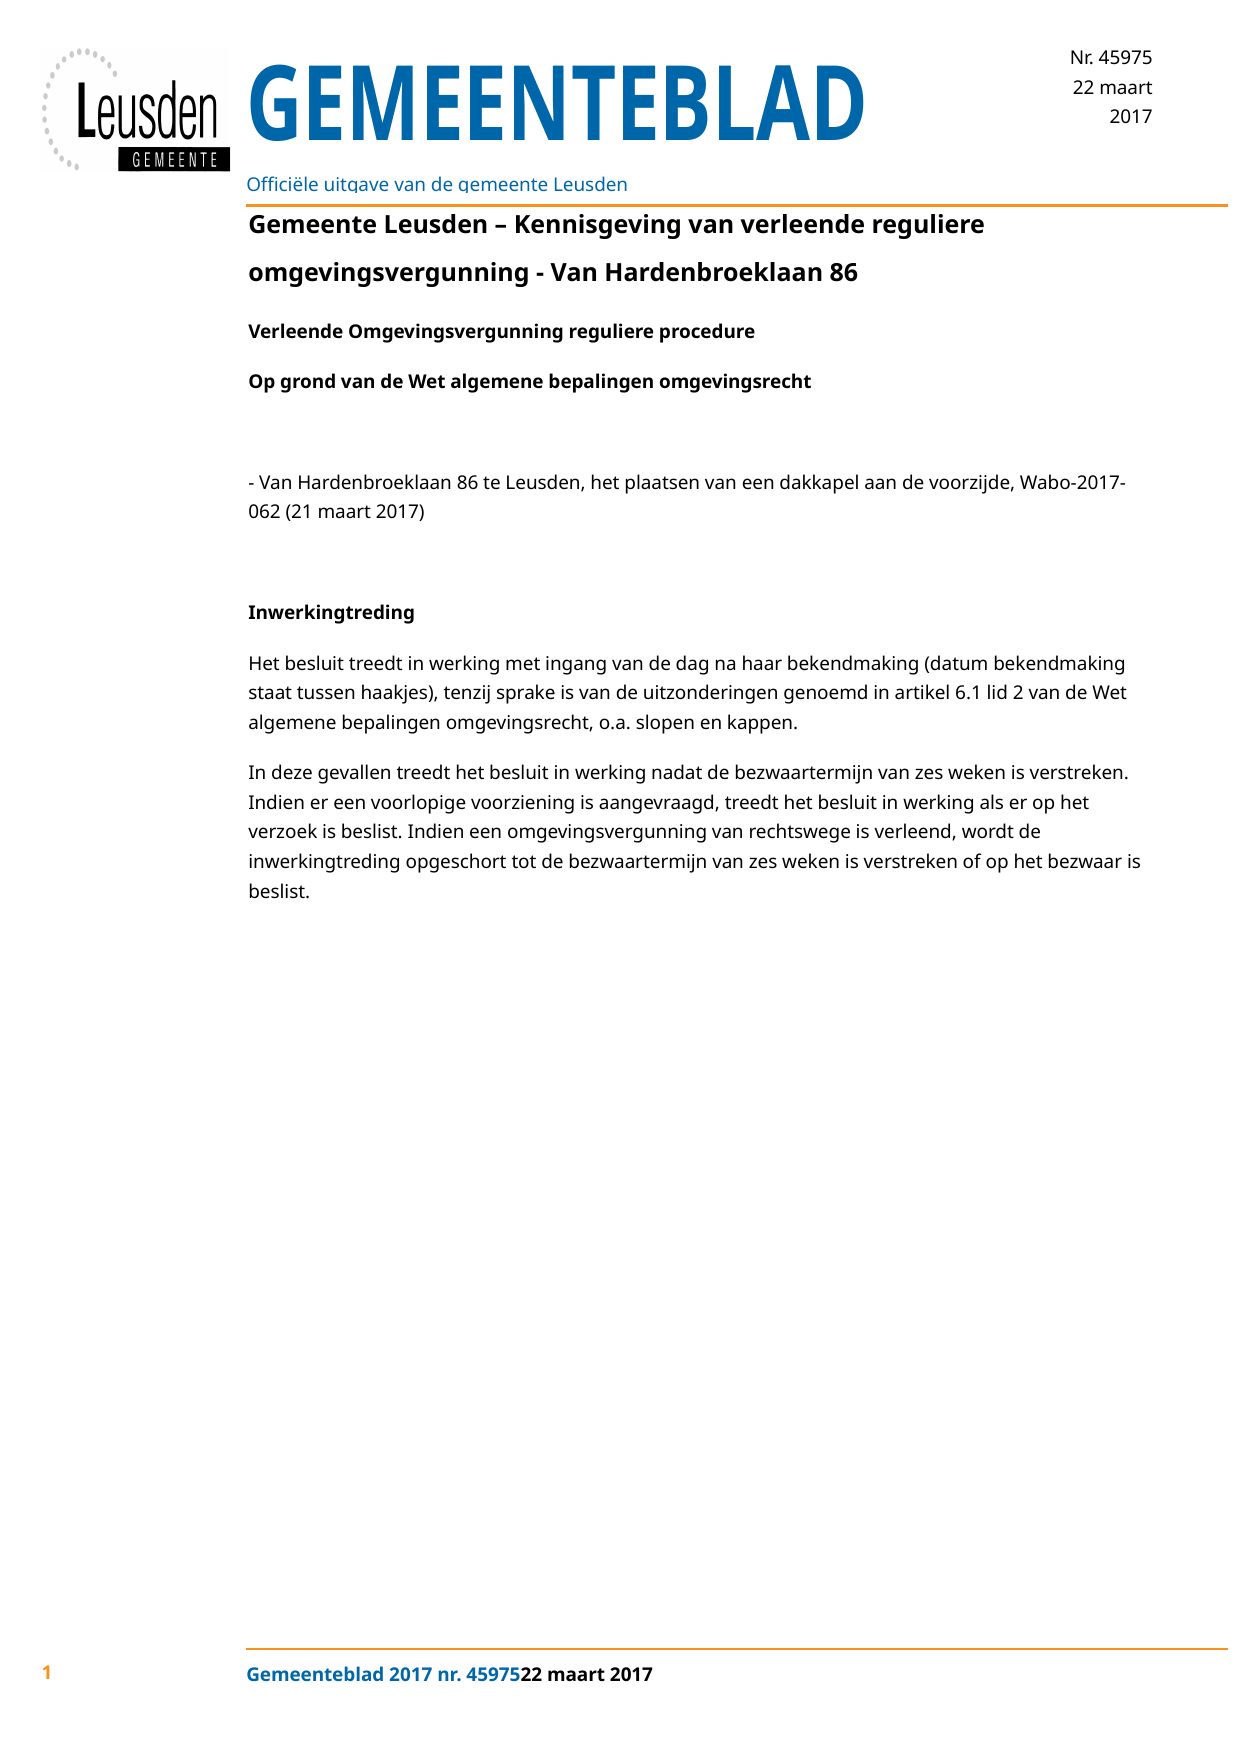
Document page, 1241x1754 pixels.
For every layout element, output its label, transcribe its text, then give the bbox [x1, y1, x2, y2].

text Op grond van de Wet algemene bepalingen omgevingsrecht [248, 368, 1152, 394]
text Verleende Omgevingsvergunning reguliere procedure [248, 318, 1152, 344]
picture [41, 47, 231, 172]
text - Van Hardenbroeklaan 86 te Leusden, het plaatsen van een dakkapel aan de voorzijde, Wabo-2017-062 (21 maart 2017) [248, 469, 1152, 524]
text In deze gevallen treedt het besluit in werking nadat de bezwaartermijn van zes weken is verstreken. Indien er een voorlopige voorziening is aangevraagd, treedt het besluit in werking als er op het verzoek is beslist. Indien een omgevingsvergunning van rechtswege is verleend, wordt de inwerkingtreding opgeschort tot de bezwaartermijn van zes weken is verstreken of op het bezwaar is beslist. [248, 759, 1152, 904]
text Gemeente Leusden – Kennisgeving van verleende reguliere omgevingsvergunning - Van Hardenbroeklaan 86 [248, 207, 1152, 288]
text Inwerkingtreding [248, 599, 1152, 625]
text Het besluit treedt in werking met ingang van de dag na haar bekendmaking (datum bekendmaking staat tussen haakjes), tenzij sprake is van de uitzonderingen genoemd in artikel 6.1 lid 2 van de Wet algemene bepalingen omgevingsrecht, o.a. slopen en kappen. [248, 650, 1152, 735]
